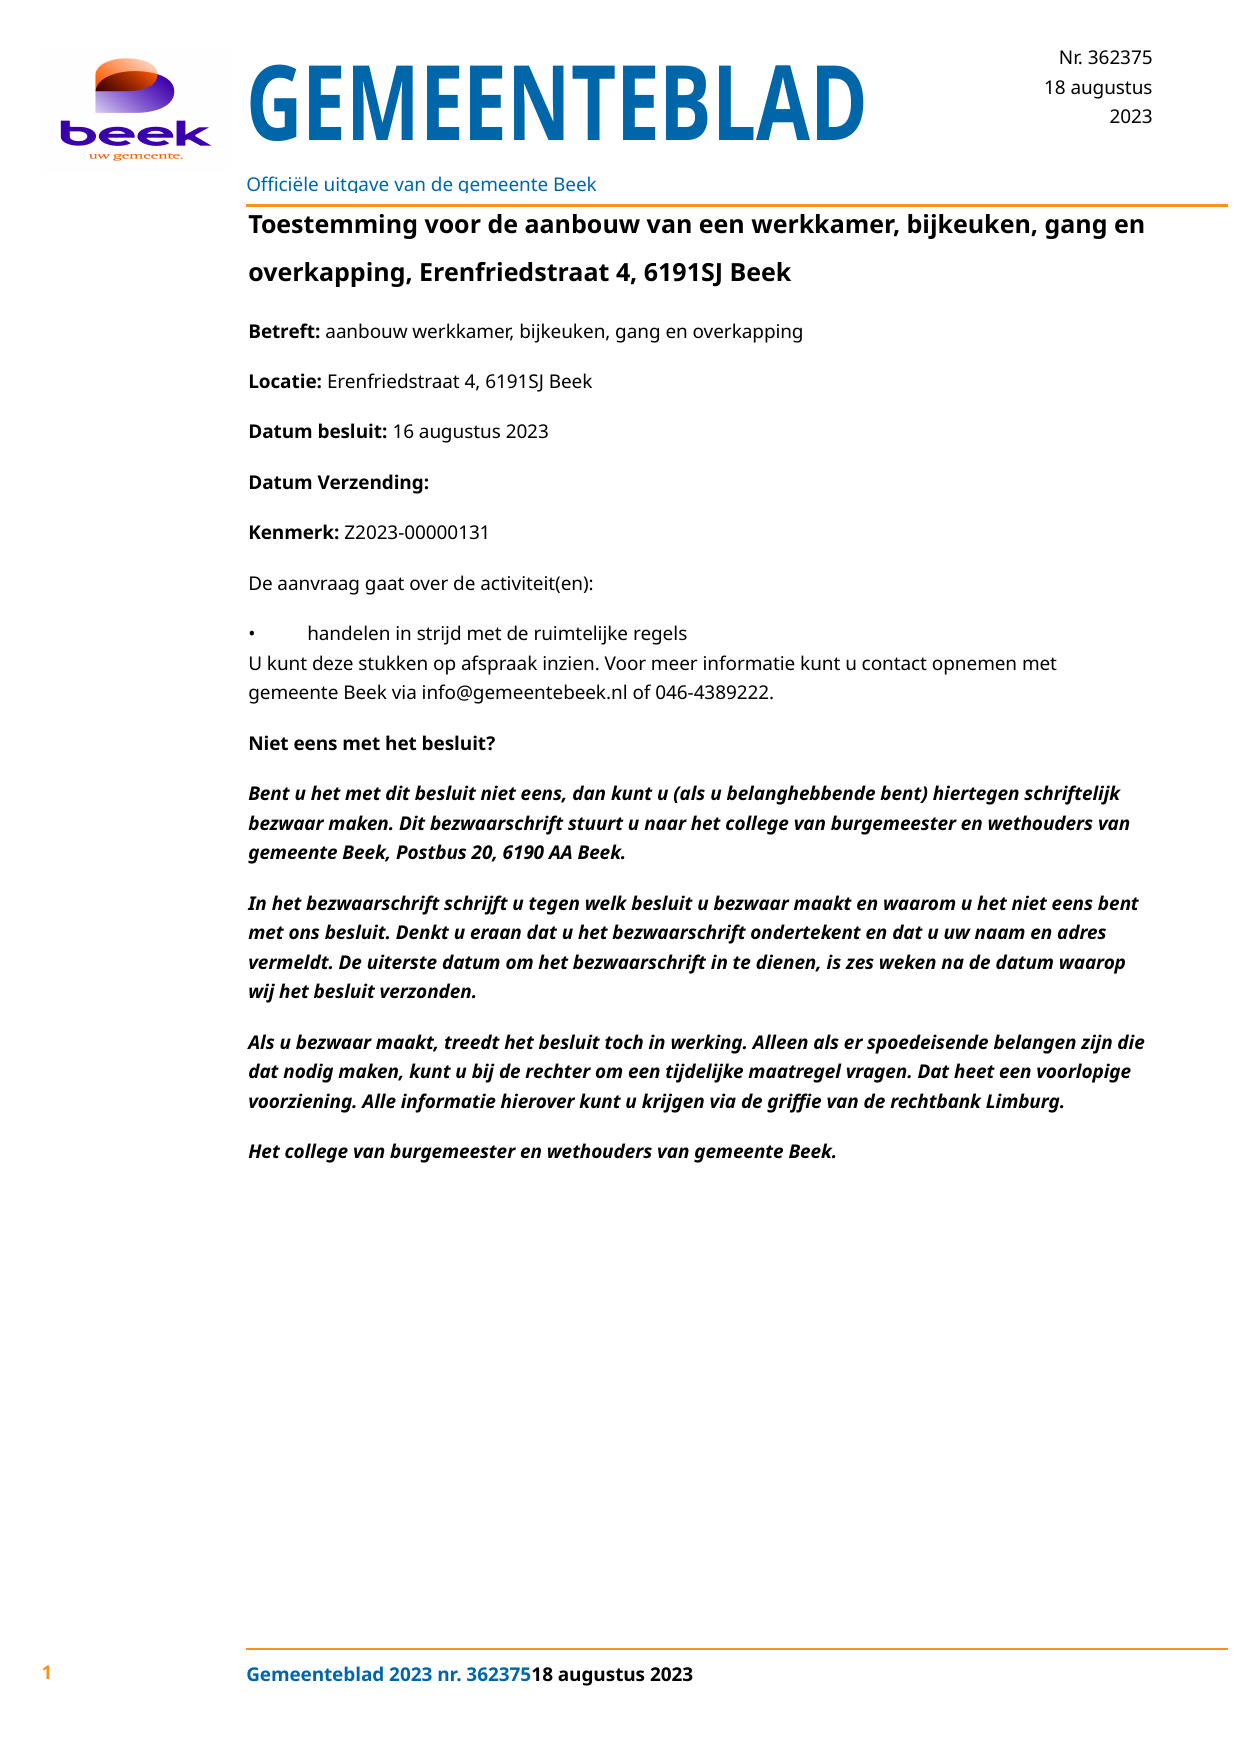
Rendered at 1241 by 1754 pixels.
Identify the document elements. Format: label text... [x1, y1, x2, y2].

text Locatie: Erenfriedstraat 4, 6191SJ Beek [248, 368, 1152, 394]
text Als u bezwaar maakt, treedt het besluit toch in werking. Alleen als er spoedeisende belangen zijn die dat nodig maken, kunt u bij de rechter om een tijdelijke maatregel vragen. Dat heet een voorlopige voorziening. Alle informatie hierover kunt u krijgen via de griffie van de rechtbank Limburg. [248, 1029, 1152, 1114]
text Datum besluit: 16 augustus 2023 [248, 419, 1152, 444]
text Betreft: aanbouw werkkamer, bijkeuken, gang en overkapping [248, 318, 1152, 344]
list handelen in strijd met de ruimtelijke regels [248, 620, 1152, 646]
picture [41, 47, 231, 172]
text Bent u het met dit besluit niet eens, dan kunt u (als u belanghebbende bent) hiertegen schriftelijk bezwaar maken. Dit bezwaarschrift stuurt u naar het college van burgemeester en wethouders van gemeente Beek, Postbus 20, 6190 AA Beek. [248, 780, 1152, 865]
text Toestemming voor de aanbouw van een werkkamer, bijkeuken, gang en overkapping, Erenfriedstraat 4, 6191SJ Beek [248, 207, 1152, 288]
text Het college van burgemeester en wethouders van gemeente Beek. [248, 1139, 1152, 1164]
text Kenmerk: Z2023-00000131 [248, 519, 1152, 545]
text Datum Verzending: [248, 469, 1152, 495]
text De aanvraag gaat over de activiteit(en): [248, 570, 1152, 596]
text U kunt deze stukken op afspraak inzien. Voor meer informatie kunt u contact opnemen met gemeente Beek via info@gemeentebeek.nl of 046-4389222. [248, 650, 1152, 705]
text In het bezwaarschrift schrijft u tegen welk besluit u bezwaar maakt en waarom u het niet eens bent met ons besluit. Denkt u eraan dat u het bezwaarschrift ondertekent en dat u uw naam en adres vermeldt. De uiterste datum om het bezwaarschrift in te dienen, is zes weken na de datum waarop wij het besluit verzonden. [248, 890, 1152, 1004]
text Niet eens met het besluit? [248, 730, 1152, 756]
